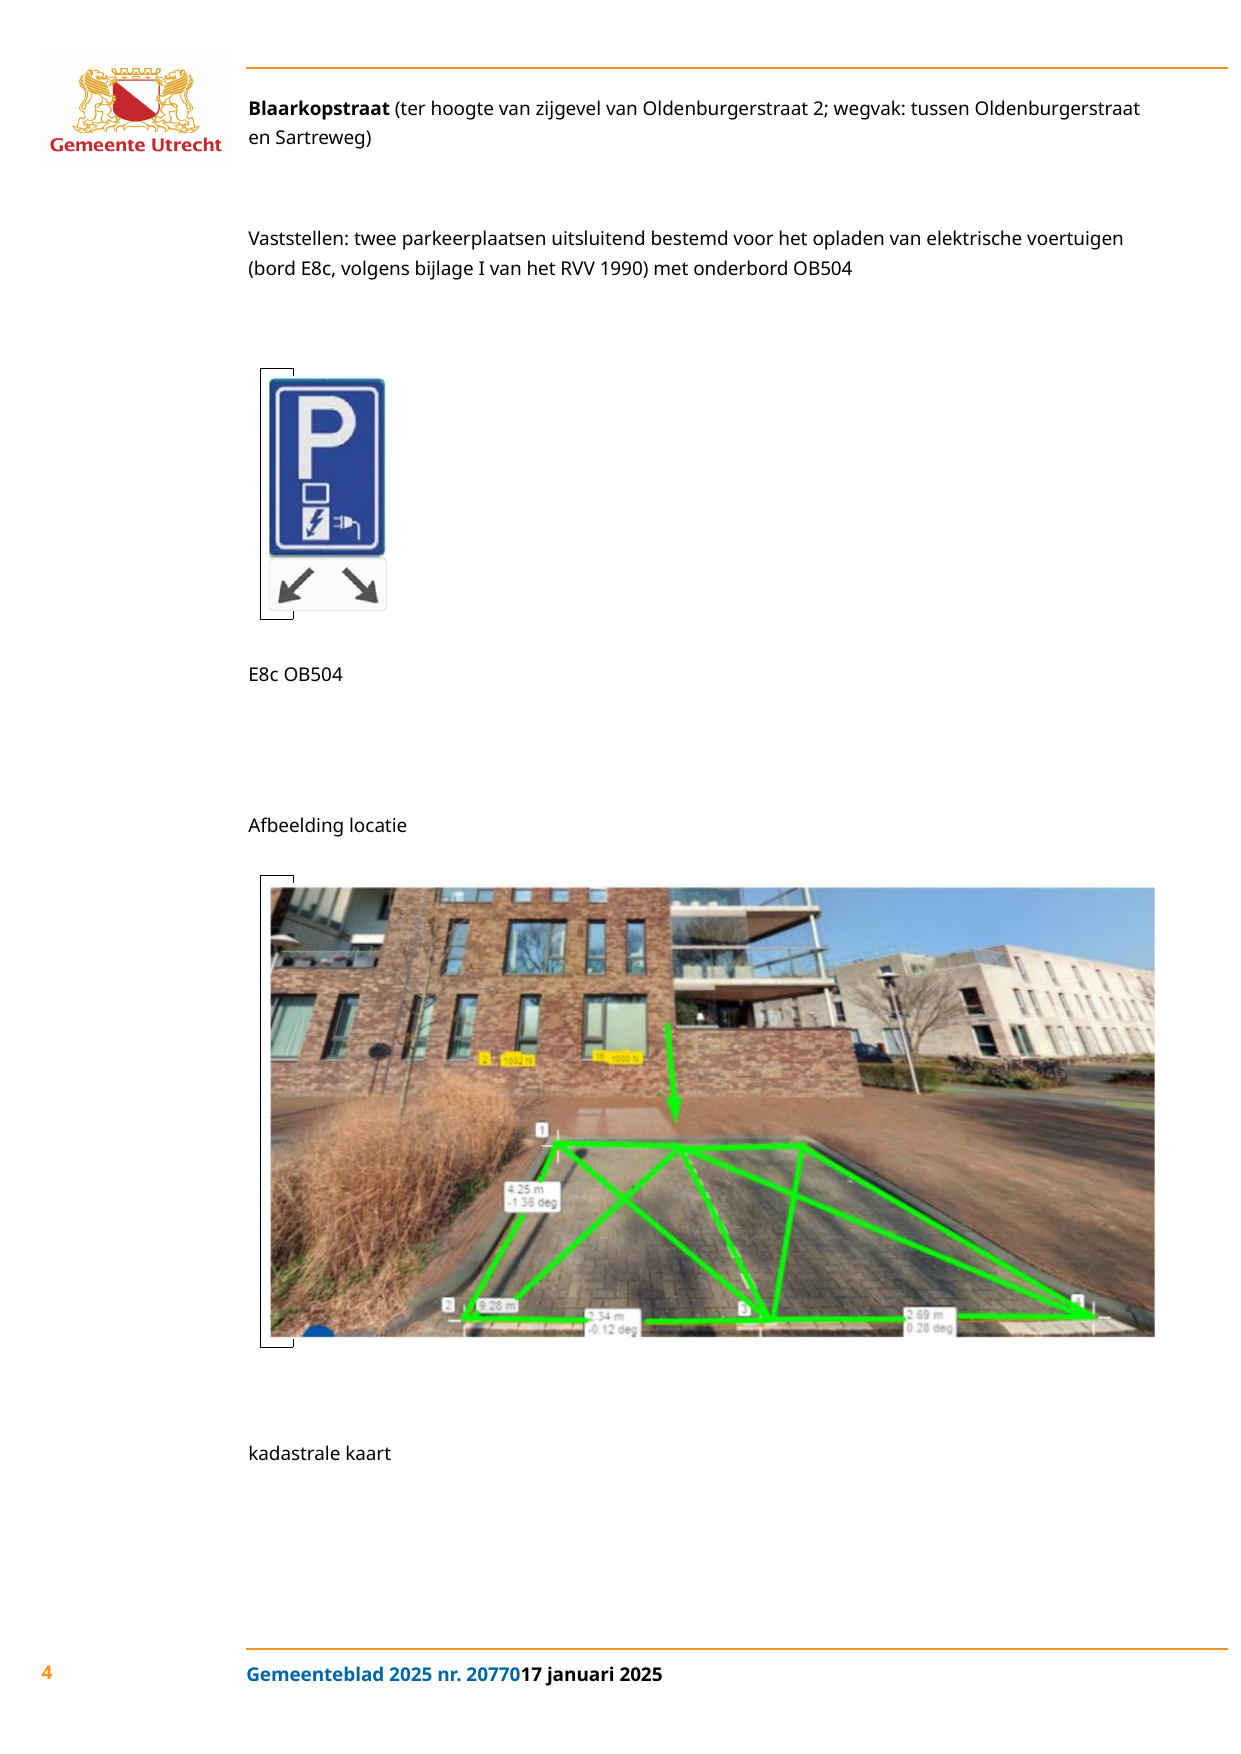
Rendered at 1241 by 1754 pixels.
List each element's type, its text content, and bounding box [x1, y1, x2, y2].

picture [41, 47, 231, 172]
picture [268, 883, 1155, 1339]
text Blaarkopstraat (ter hoogte van zijgevel van Oldenburgerstraat 2; wegvak: tussen Oldenburgerstraat en Sartreweg) [248, 95, 1152, 150]
text Afbeelding locatie [248, 813, 1152, 838]
picture [268, 376, 387, 611]
text kadastrale kaart [248, 1440, 1152, 1465]
text E8c OB504 [248, 661, 1152, 687]
text Vaststellen: twee parkeerplaatsen uitsluitend bestemd voor het opladen van elektrische voertuigen (bord E8c, volgens bijlage I van het RVV 1990) met onderbord OB504 [248, 225, 1152, 281]
